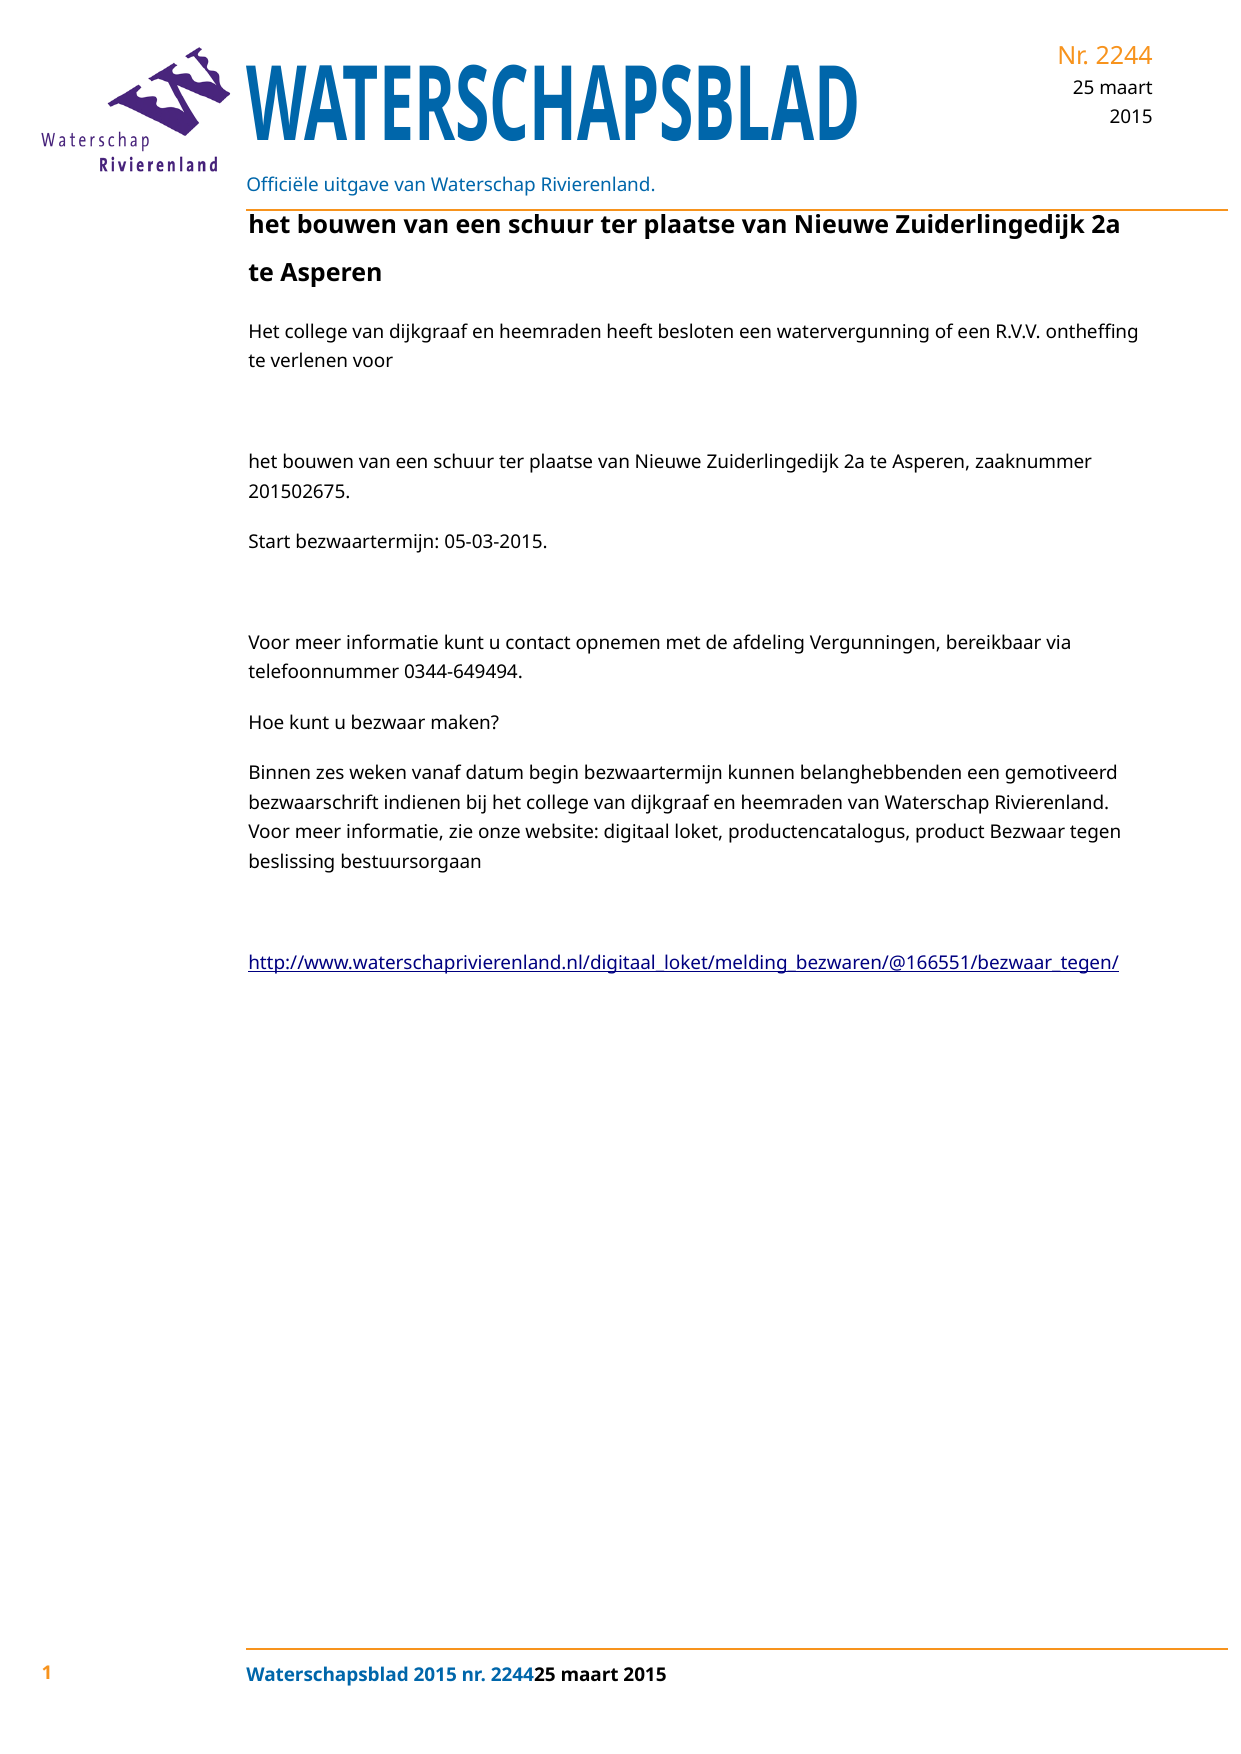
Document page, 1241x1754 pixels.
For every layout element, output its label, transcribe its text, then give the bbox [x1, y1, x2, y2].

text Het college van dijkgraaf en heemraden heeft besloten een watervergunning of een R.V.V. ontheffing te verlenen voor [248, 318, 1152, 373]
text Voor meer informatie kunt u contact opnemen met de afdeling Vergunningen, bereikbaar via telefoonnummer 0344-649494. [248, 629, 1152, 684]
text Hoe kunt u bezwaar maken? [248, 709, 1152, 735]
text Binnen zes weken vanaf datum begin bezwaartermijn kunnen belanghebbenden een gemotiveerd bezwaarschrift indienen bij het college van dijkgraaf en heemraden van Waterschap Rivierenland. Voor meer informatie, zie onze website: digitaal loket, productencatalogus, product Bezwaar tegen beslissing bestuursorgaan [248, 759, 1152, 874]
text http://www.waterschaprivierenland.nl/digitaal_loket/melding_bezwaren/@166551/bezwaar_tegen/ [248, 949, 1152, 975]
text het bouwen van een schuur ter plaatse van Nieuwe Zuiderlingedijk 2a te Asperen [248, 211, 1152, 288]
picture [41, 47, 231, 172]
text het bouwen van een schuur ter plaatse van Nieuwe Zuiderlingedijk 2a te Asperen, zaaknummer 201502675. [248, 448, 1152, 504]
text Start bezwaartermijn: 05-03-2015. [248, 528, 1152, 554]
